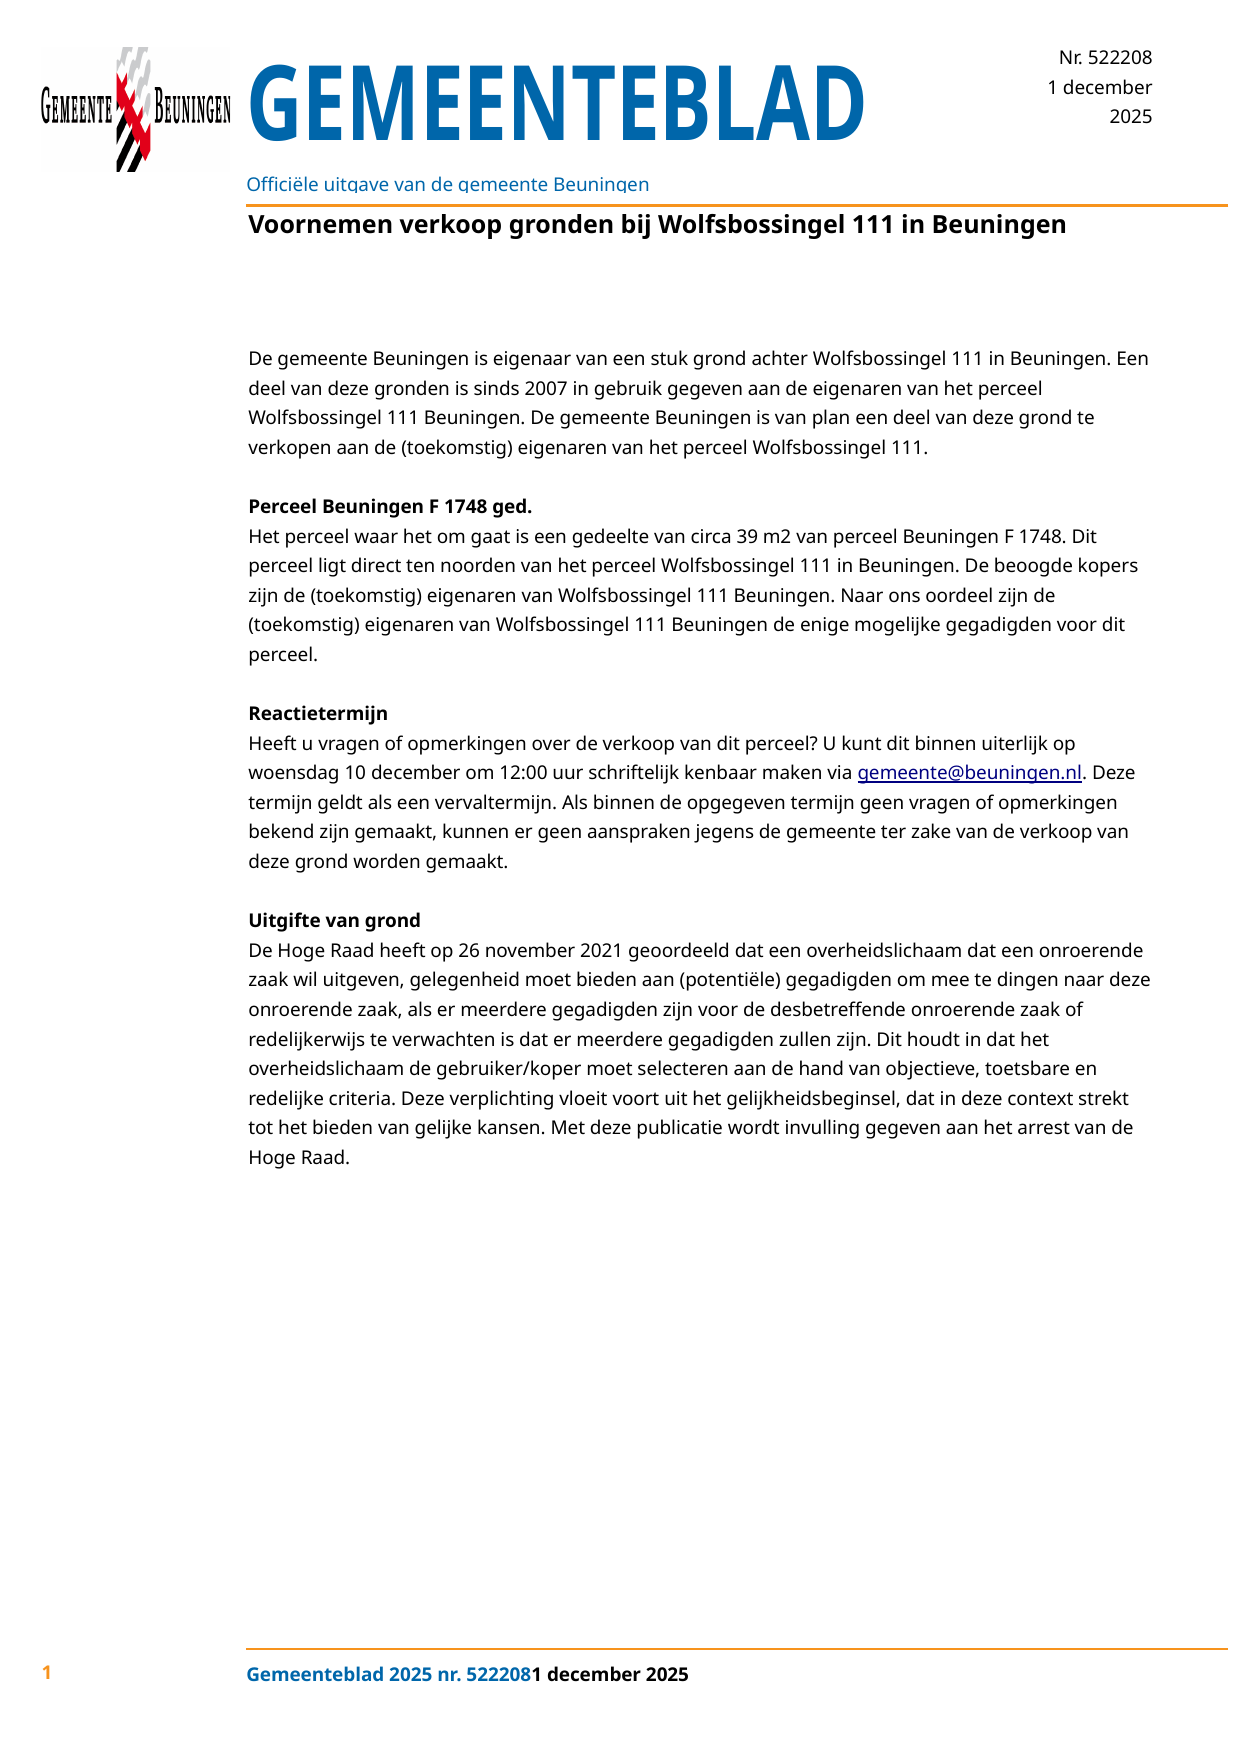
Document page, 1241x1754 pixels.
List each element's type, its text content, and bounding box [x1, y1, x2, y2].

text Perceel Beuningen F 1748 ged. [248, 493, 1152, 519]
picture [41, 47, 231, 172]
text Uitgifte van grond [248, 907, 1152, 933]
text De gemeente Beuningen is eigenaar van een stuk grond achter Wolfsbossingel 111 in Beuningen. Een deel van deze gronden is sinds 2007 in gebruik gegeven aan de eigenaren van het perceel Wolfsbossingel 111 Beuningen. De gemeente Beuningen is van plan een deel van deze grond te verkopen aan de (toekomstig) eigenaren van het perceel Wolfsbossingel 111. [248, 345, 1152, 460]
text Voornemen verkoop gronden bij Wolfsbossingel 111 in Beuningen [248, 207, 1152, 241]
text Het perceel waar het om gaat is een gedeelte van circa 39 m2 van perceel Beuningen F 1748. Dit perceel ligt direct ten noorden van het perceel Wolfsbossingel 111 in Beuningen. De beoogde kopers zijn de (toekomstig) eigenaren van Wolfsbossingel 111 Beuningen. Naar ons oordeel zijn de (toekomstig) eigenaren van Wolfsbossingel 111 Beuningen de enige mogelijke gegadigden voor dit perceel. [248, 523, 1152, 667]
text De Hoge Raad heeft op 26 november 2021 geoordeeld dat een overheidslichaam dat een onroerende zaak wil uitgeven, gelegenheid moet bieden aan (potentiële) gegadigden om mee te dingen naar deze onroerende zaak, als er meerdere gegadigden zijn voor de desbetreffende onroerende zaak of redelijkerwijs te verwachten is dat er meerdere gegadigden zullen zijn. Dit houdt in dat het overheidslichaam de gebruiker/koper moet selecteren aan de hand van objectieve, toetsbare en redelijke criteria. Deze verplichting vloeit voort uit het gelijkheidsbeginsel, dat in deze context strekt tot het bieden van gelijke kansen. Met deze publicatie wordt invulling gegeven aan het arrest van de Hoge Raad. [248, 937, 1152, 1170]
text Heeft u vragen of opmerkingen over de verkoop van dit perceel? U kunt dit binnen uiterlijk op woensdag 10 december om 12:00 uur schriftelijk kenbaar maken via gemeente@beuningen.nl. Deze termijn geldt als een vervaltermijn. Als binnen de opgegeven termijn geen vragen of opmerkingen bekend zijn gemaakt, kunnen er geen aanspraken jegens de gemeente ter zake van de verkoop van deze grond worden gemaakt. [248, 730, 1152, 874]
text Reactietermijn [248, 700, 1152, 726]
